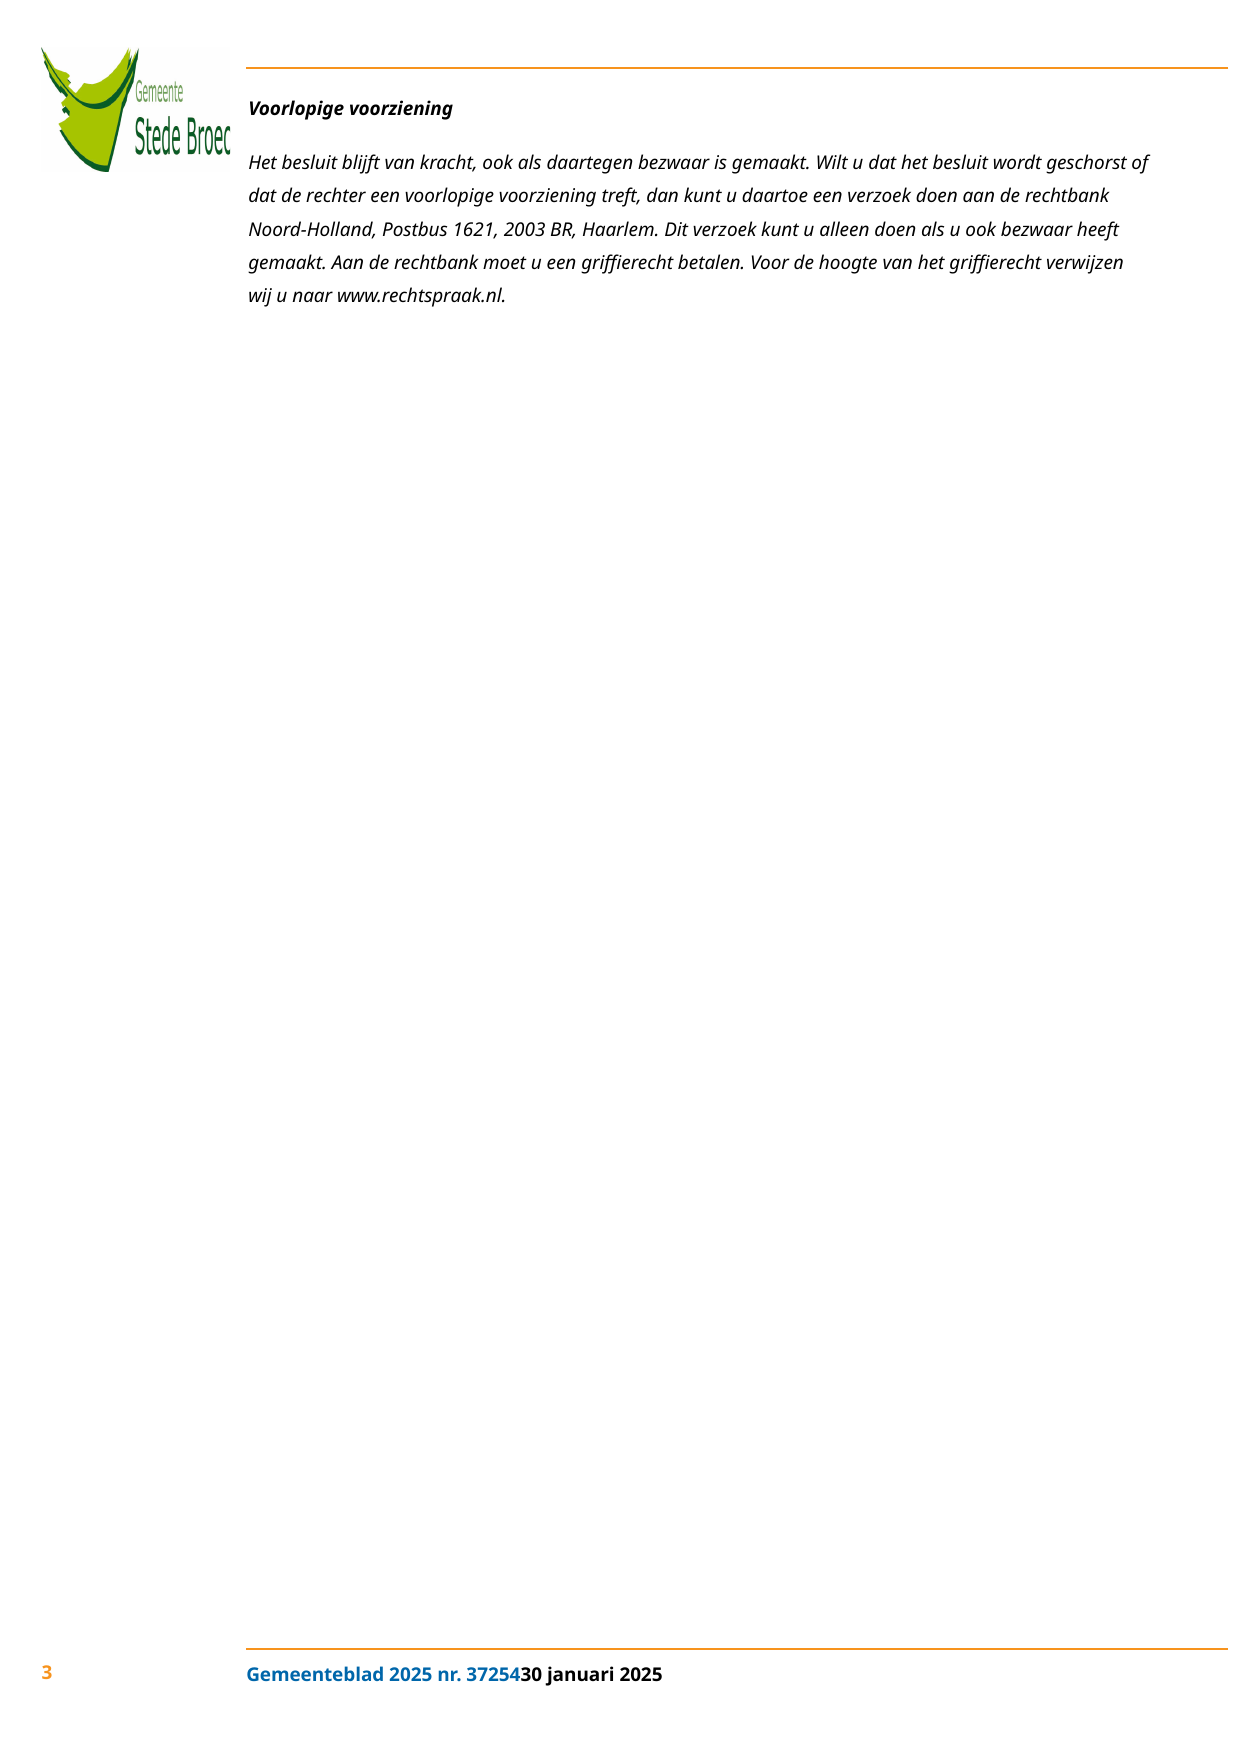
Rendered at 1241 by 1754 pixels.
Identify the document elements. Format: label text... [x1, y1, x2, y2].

picture [41, 47, 231, 172]
text Het besluit blijft van kracht, ook als daartegen bezwaar is gemaakt. Wilt u dat het besluit wordt geschorst of dat de rechter een voorlopige voorziening treft, dan kunt u daartoe een verzoek doen aan de rechtbank Noord-Holland, Postbus 1621, 2003 BR, Haarlem. Dit verzoek kunt u alleen doen als u ook bezwaar heeft gemaakt. Aan de rechtbank moet u een griffierecht betalen. Voor de hoogte van het griffierecht verwijzen wij u naar www.rechtspraak.nl. [248, 149, 1152, 308]
text Voorlopige voorziening [248, 95, 1152, 121]
